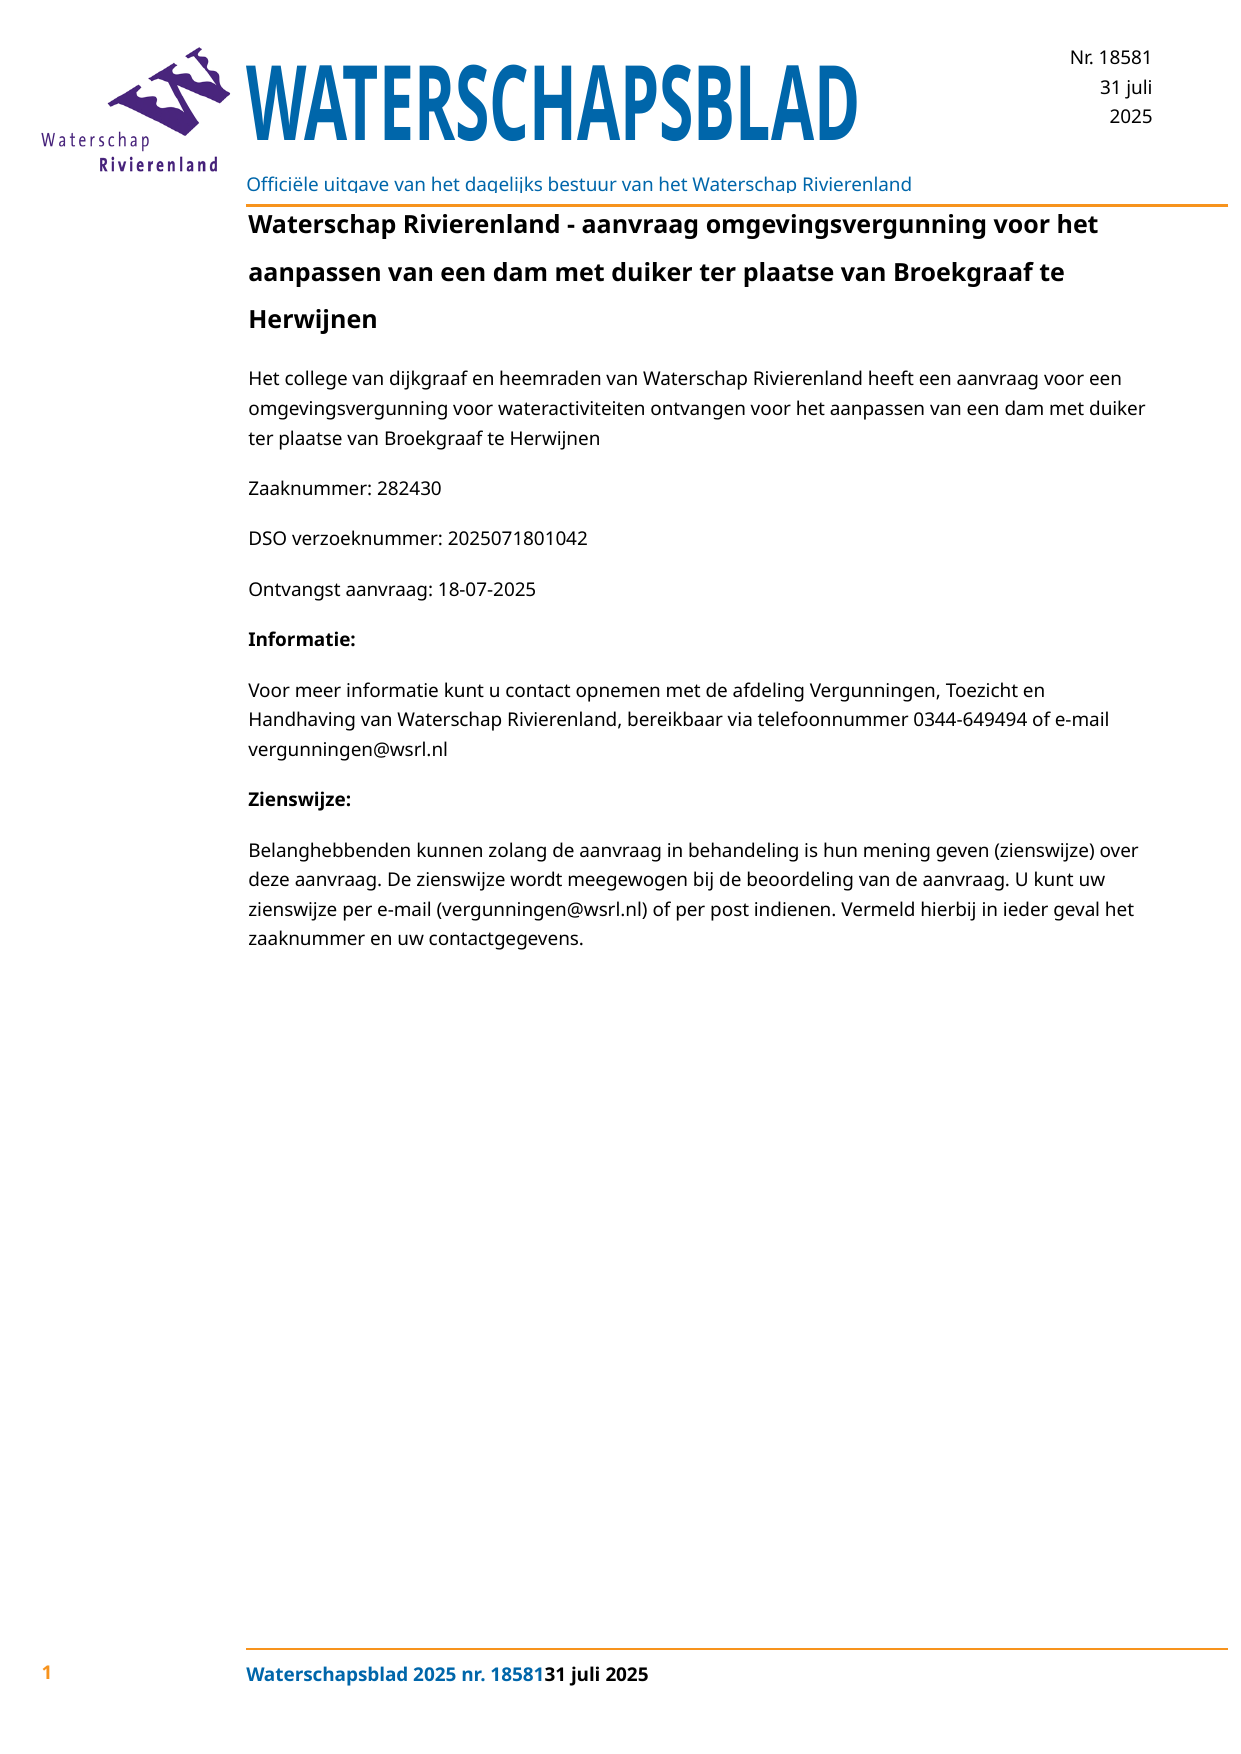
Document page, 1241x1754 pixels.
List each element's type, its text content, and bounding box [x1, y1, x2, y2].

text Waterschap Rivierenland - aanvraag omgevingsvergunning voor het aanpassen van een dam met duiker ter plaatse van Broekgraaf te Herwijnen [248, 207, 1152, 336]
text Het college van dijkgraaf en heemraden van Waterschap Rivierenland heeft een aanvraag voor een omgevingsvergunning voor wateractiviteiten ontvangen voor het aanpassen van een dam met duiker ter plaatse van Broekgraaf te Herwijnen [248, 366, 1152, 450]
text Voor meer informatie kunt u contact opnemen met de afdeling Vergunningen, Toezicht en Handhaving van Waterschap Rivierenland, bereikbaar via telefoonnummer 0344-649494 of e-mail vergunningen@wsrl.nl [248, 677, 1152, 762]
text Zienswijze: [248, 786, 1152, 812]
text Zaaknummer: 282430 [248, 475, 1152, 501]
text Ontvangst aanvraag: 18-07-2025 [248, 576, 1152, 602]
picture [41, 47, 231, 172]
text Belanghebbenden kunnen zolang de aanvraag in behandeling is hun mening geven (zienswijze) over deze aanvraag. De zienswijze wordt meegewogen bij de beoordeling van de aanvraag. U kunt uw zienswijze per e-mail (vergunningen@wsrl.nl) of per post indienen. Vermeld hierbij in ieder geval het zaaknummer en uw contactgegevens. [248, 837, 1152, 951]
text Informatie: [248, 626, 1152, 652]
text DSO verzoeknummer: 2025071801042 [248, 526, 1152, 551]
